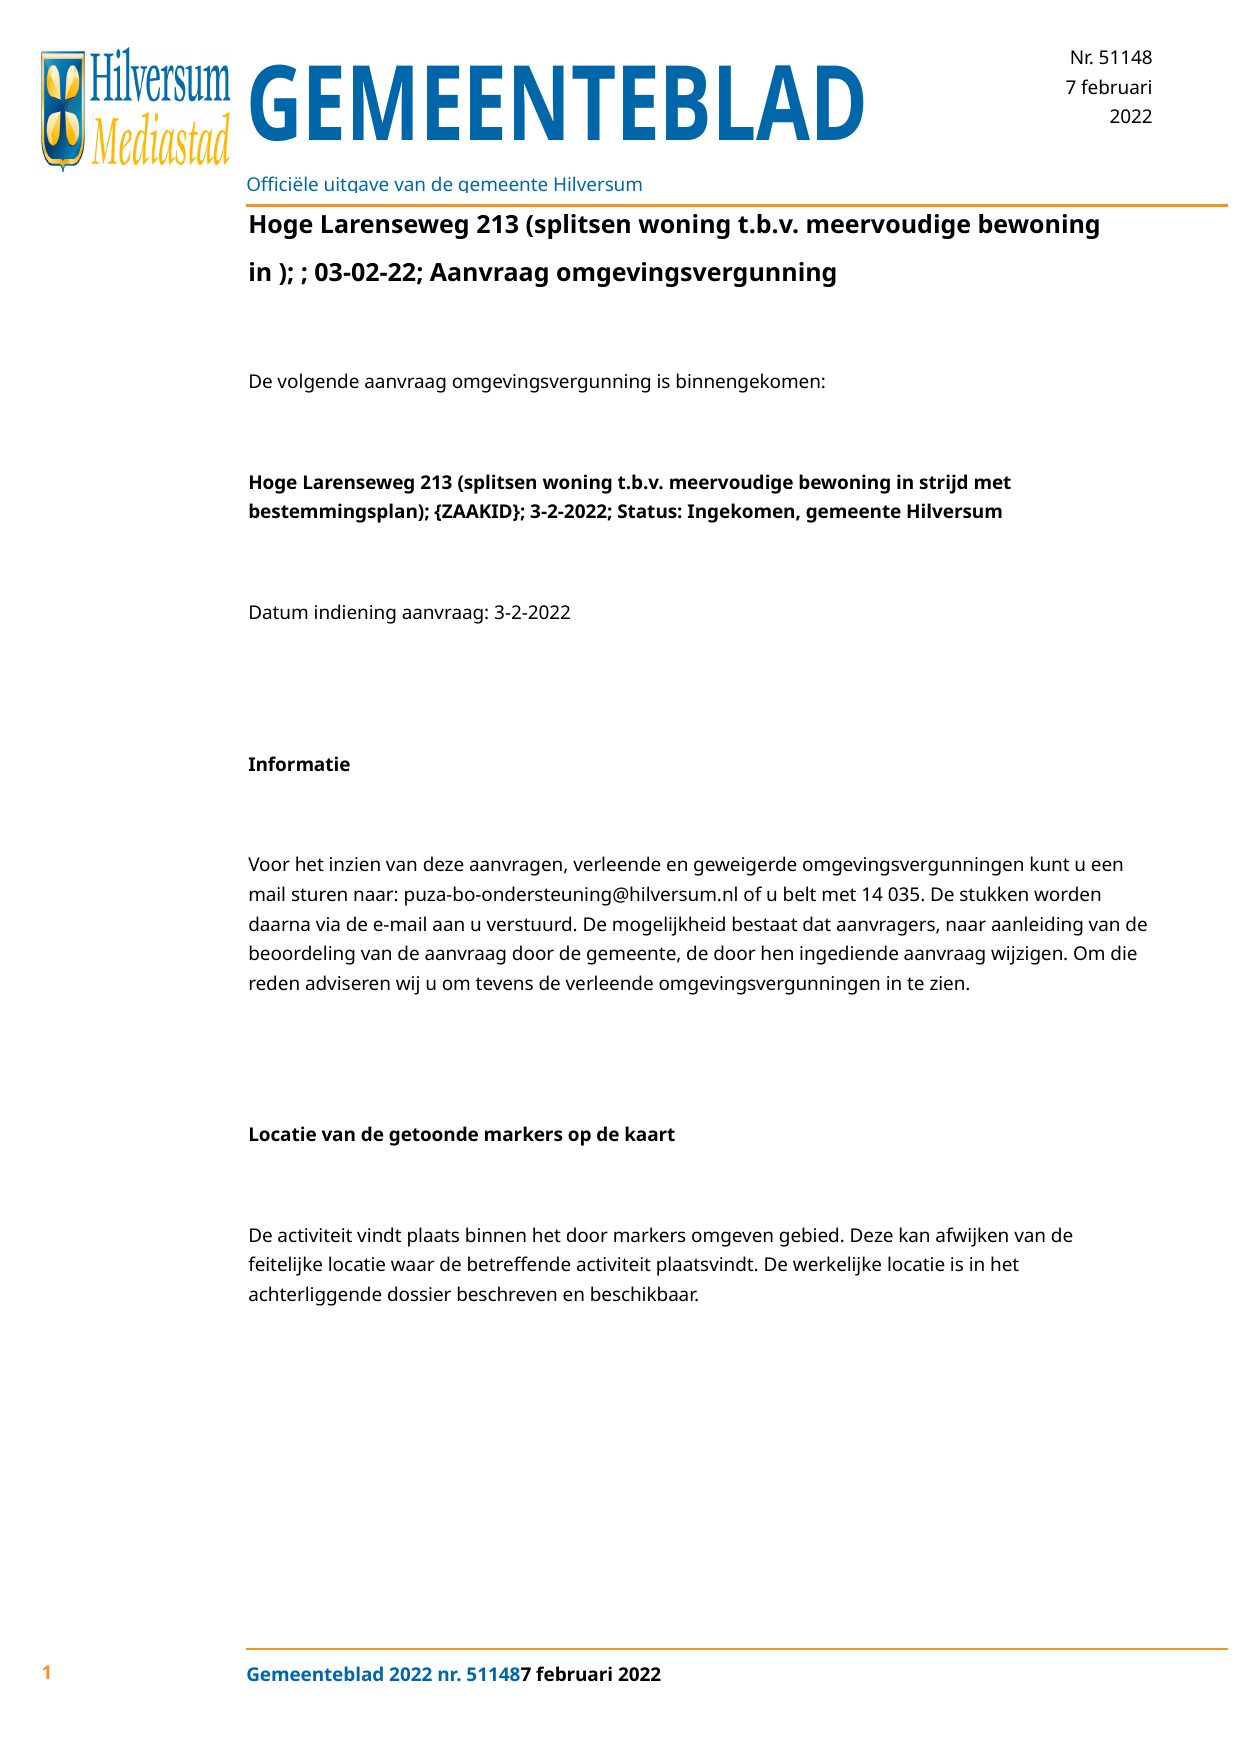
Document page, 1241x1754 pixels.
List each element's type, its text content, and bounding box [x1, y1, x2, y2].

text Informatie [248, 751, 1152, 777]
text Hoge Larenseweg 213 (splitsen woning t.b.v. meervoudige bewoning in strijd met bestemmingsplan); {ZAAKID}; 3-2-2022; Status: Ingekomen, gemeente Hilversum [248, 469, 1152, 524]
text De volgende aanvraag omgevingsvergunning is binnengekomen: [248, 368, 1152, 394]
text Locatie van de getoonde markers op de kaart [248, 1121, 1152, 1147]
text Datum indiening aanvraag: 3-2-2022 [248, 599, 1152, 625]
text De activiteit vindt plaats binnen het door markers omgeven gebied. Deze kan afwijken van de feitelijke locatie waar de betreffende activiteit plaatsvindt. De werkelijke locatie is in het achterliggende dossier beschreven en beschikbaar. [248, 1222, 1152, 1307]
text Hoge Larenseweg 213 (splitsen woning t.b.v. meervoudige bewoning in ); ; 03-02-22; Aanvraag omgevingsvergunning [248, 207, 1152, 288]
text Voor het inzien van deze aanvragen, verleende en geweigerde omgevingsvergunningen kunt u een mail sturen naar: puza-bo-ondersteuning@hilversum.nl of u belt met 14 035. De stukken worden daarna via de e-mail aan u verstuurd. De mogelijkheid bestaat dat aanvragers, naar aanleiding van de beoordeling van de aanvraag door de gemeente, de door hen ingediende aanvraag wijzigen. Om die reden adviseren wij u om tevens de verleende omgevingsvergunningen in te zien. [248, 852, 1152, 996]
picture [41, 47, 231, 172]
